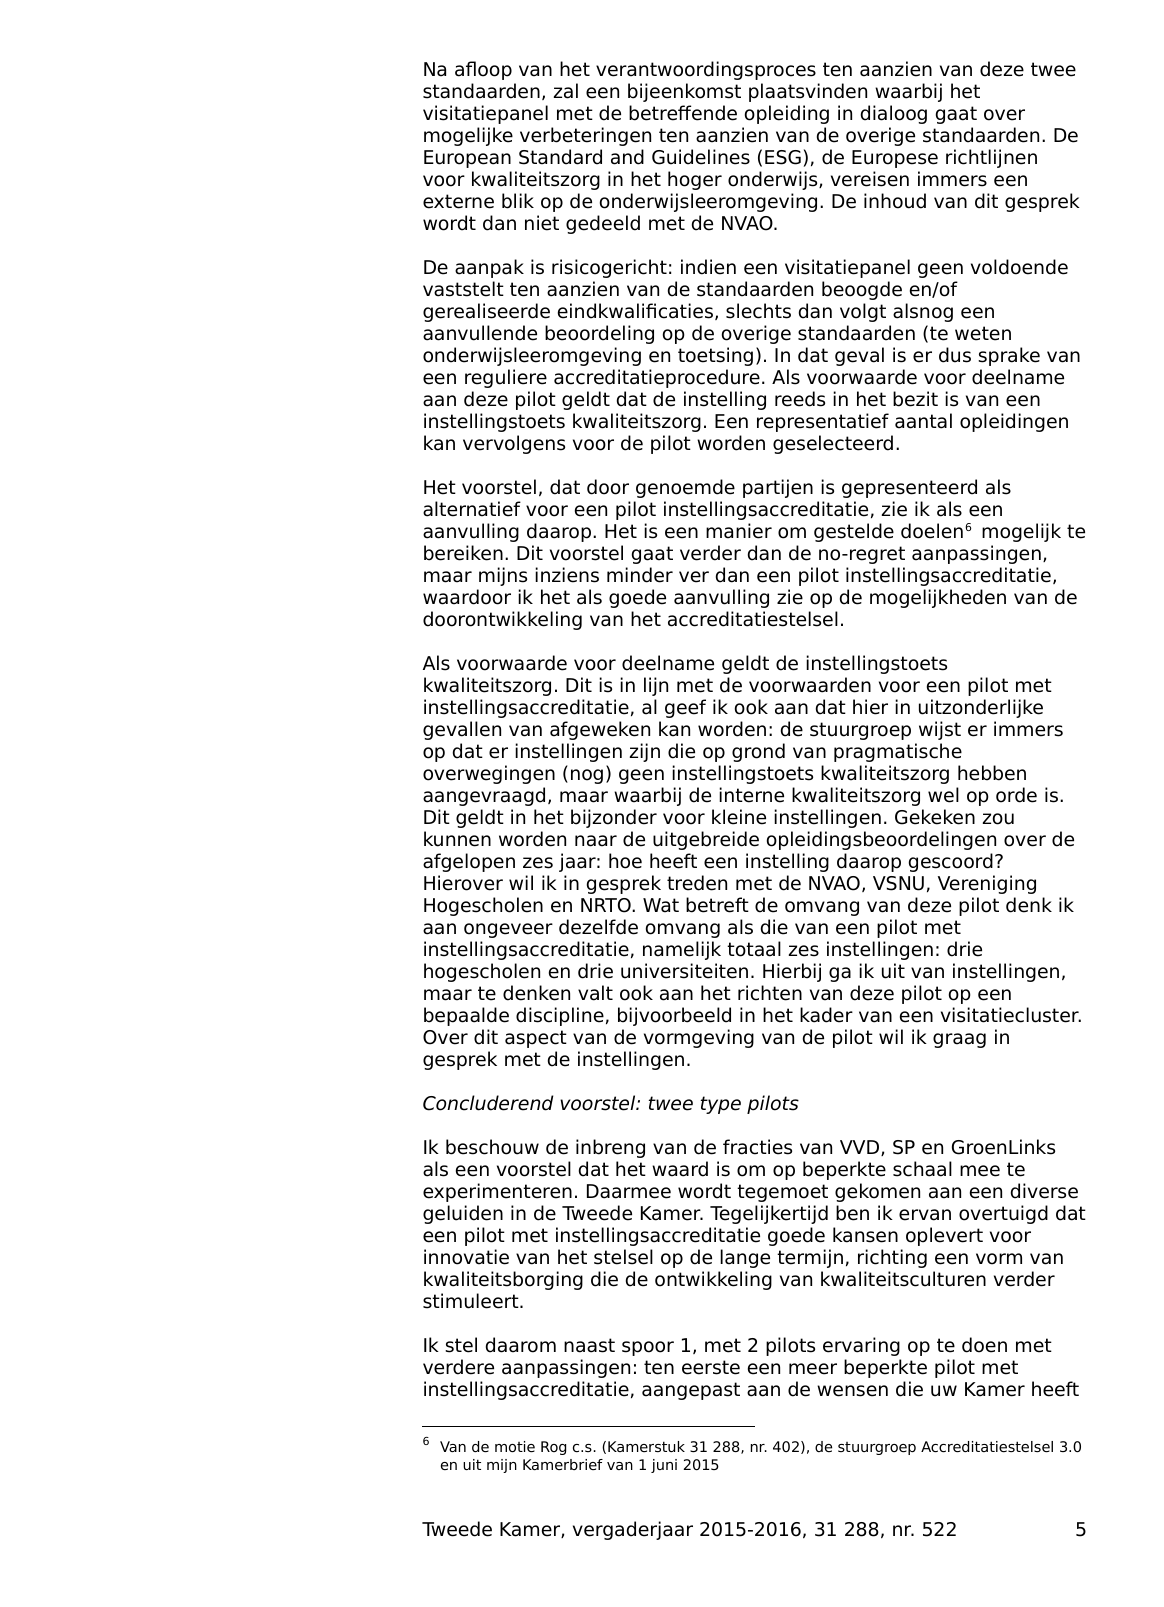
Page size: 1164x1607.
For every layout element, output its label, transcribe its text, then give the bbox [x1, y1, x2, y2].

text Ik stel daarom naast spoor 1, met 2 pilots ervaring op te doen met verdere aanpassingen: ten eerste een meer beperkte pilot met instellingsaccreditatie, aangepast aan de wensen die uw Kamer heeft [422, 1335, 1087, 1401]
text Na afloop van het verantwoordingsproces ten aanzien van deze twee standaarden, zal een bijeenkomst plaatsvinden waarbij het visitatiepanel met de betreffende opleiding in dialoog gaat over mogelijke verbeteringen ten aanzien van de overige standaarden. De European Standard and Guidelines (ESG), de Europese richtlijnen voor kwaliteitszorg in het hoger onderwijs, vereisen immers een externe blik op de onderwijsleeromgeving. De inhoud van dit gesprek wordt dan niet gedeeld met de NVAO. [422, 59, 1087, 235]
text Ik beschouw de inbreng van de fracties van VVD, SP en GroenLinks als een voorstel dat het waard is om op beperkte schaal mee te experimenteren. Daarmee wordt tegemoet gekomen aan een diverse geluiden in de Tweede Kamer. Tegelijkertijd ben ik ervan overtuigd dat een pilot met instellingsaccreditatie goede kansen oplevert voor innovatie van het stelsel op de lange termijn, richting een vorm van kwaliteitsborging die de ontwikkeling van kwaliteitsculturen verder stimuleert. [422, 1137, 1087, 1313]
text De aanpak is risicogericht: indien een visitatiepanel geen voldoende vaststelt ten aanzien van de standaarden beoogde en/of gerealiseerde eindkwalificaties, slechts dan volgt alsnog een aanvullende beoordeling op de overige standaarden (te weten onderwijsleeromgeving en toetsing). In dat geval is er dus sprake van een reguliere accreditatieprocedure. Als voorwaarde voor deelname aan deze pilot geldt dat de instelling reeds in het bezit is van een instellingstoets kwaliteitszorg. Een representatief aantal opleidingen kan vervolgens voor de pilot worden geselecteerd. [422, 257, 1087, 455]
subtitle Concluderend voorstel: twee type pilots [422, 1093, 1087, 1115]
text Van de motie Rog c.s. (Kamerstuk 31 288, nr. 402), de stuurgroep Accreditatiestelsel 3.0 en uit mijn Kamerbrief van 1 juni 2015 [422, 1435, 1087, 1474]
text Het voorstel, dat door genoemde partijen is gepresenteerd als alternatief voor een pilot instellingsaccreditatie, zie ik als een aanvulling daarop. Het is een manier om gestelde doelen mogelijk te bereiken. Dit voorstel gaat verder dan de no-regret aanpassingen, maar mijns inziens minder ver dan een pilot instellingsaccreditatie, waardoor ik het als goede aanvulling zie op de mogelijkheden van de doorontwikkeling van het accreditatiestelsel. [422, 477, 1087, 631]
text Als voorwaarde voor deelname geldt de instellingstoets kwaliteitszorg. Dit is in lijn met de voorwaarden voor een pilot met instellingsaccreditatie, al geef ik ook aan dat hier in uitzonderlijke gevallen van afgeweken kan worden: de stuurgroep wijst er immers op dat er instellingen zijn die op grond van pragmatische overwegingen (nog) geen instellingstoets kwaliteitszorg hebben aangevraagd, maar waarbij de interne kwaliteitszorg wel op orde is. Dit geldt in het bijzonder voor kleine instellingen. Gekeken zou kunnen worden naar de uitgebreide opleidingsbeoordelingen over de afgelopen zes jaar: hoe heeft een instelling daarop gescoord? Hierover wil ik in gesprek treden met de NVAO, VSNU, Vereniging Hogescholen en NRTO. Wat betreft de omvang van deze pilot denk ik aan ongeveer dezelfde omvang als die van een pilot met instellingsaccreditatie, namelijk totaal zes instellingen: drie hogescholen en drie universiteiten. Hierbij ga ik uit van instellingen, maar te denken valt ook aan het richten van deze pilot op een bepaalde discipline, bijvoorbeeld in het kader van een visitatiecluster. Over dit aspect van de vormgeving van de pilot wil ik graag in gesprek met de instellingen. [422, 653, 1087, 1071]
